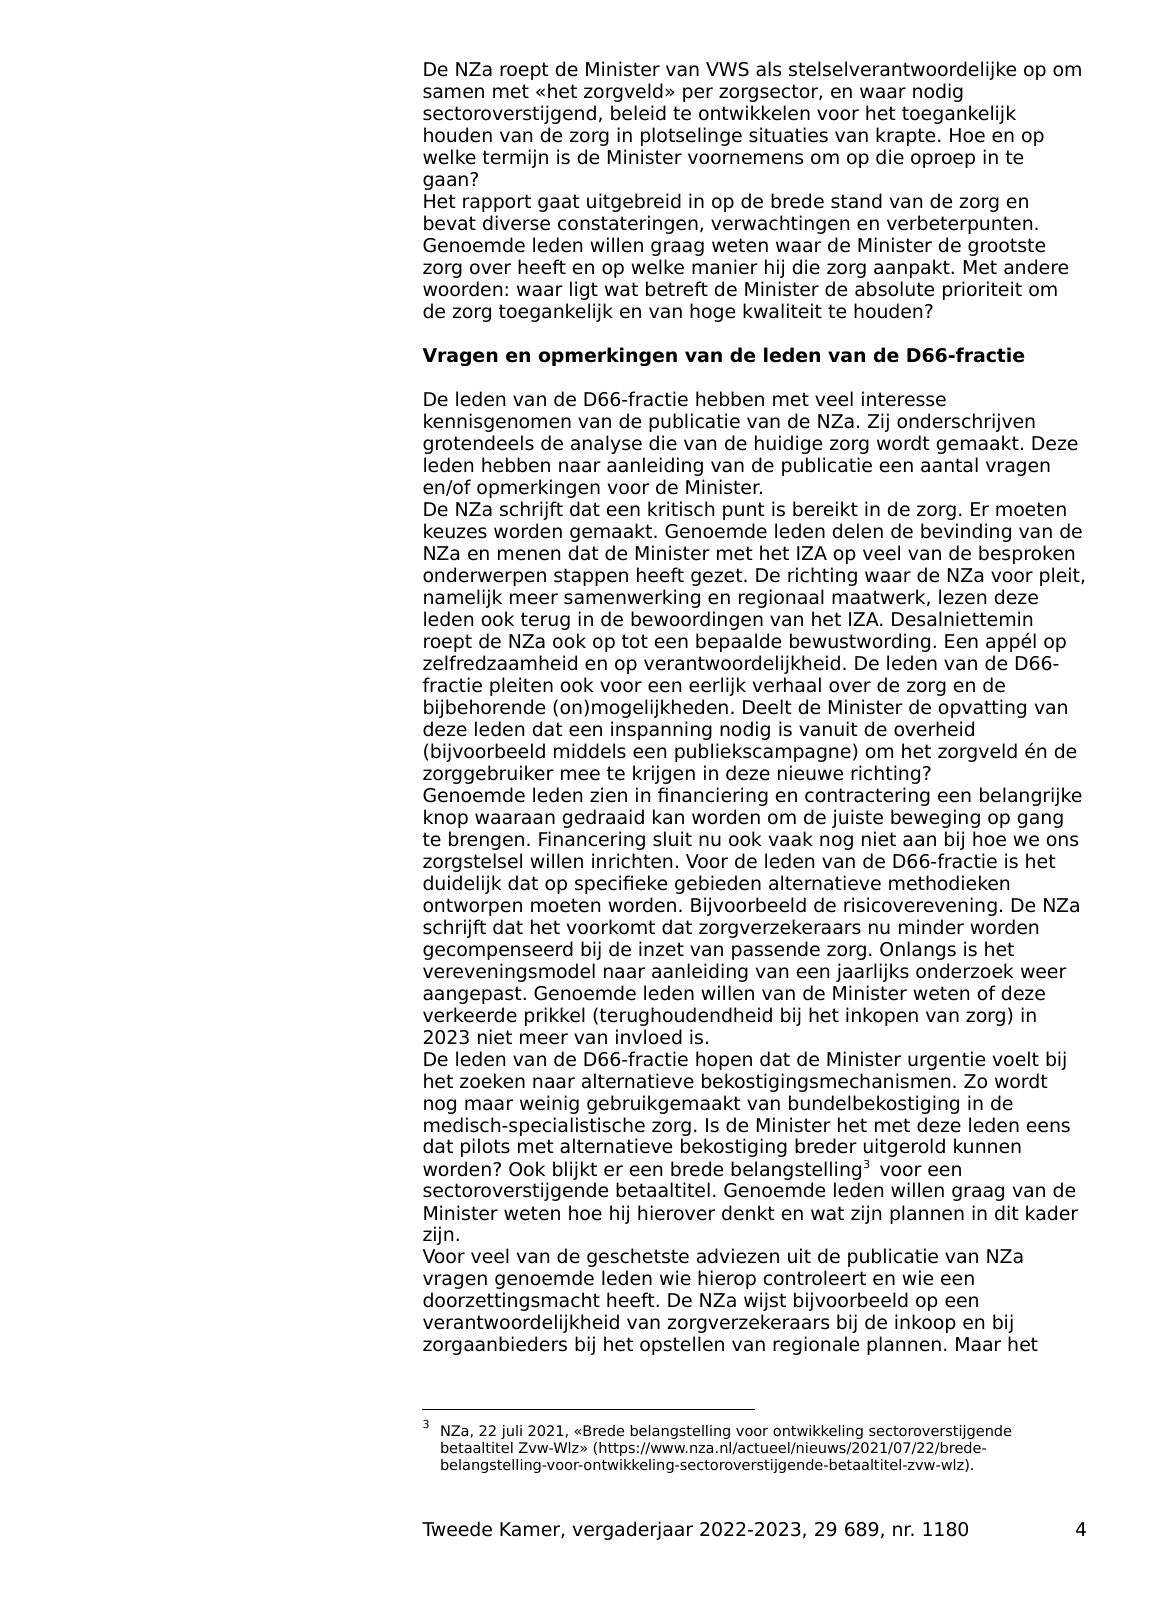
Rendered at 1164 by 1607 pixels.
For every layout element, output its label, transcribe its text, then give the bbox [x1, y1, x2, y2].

text NZa, 22 juli 2021, «Brede belangstelling voor ontwikkeling sectoroverstijgende betaaltitel Zvw-Wlz» (https://www.nza.nl/actueel/nieuws/2021/07/22/brede-belangstelling-voor-ontwikkeling-sectoroverstijgende-betaaltitel-zvw-wlz). [422, 1418, 1087, 1474]
text Voor veel van de geschetste adviezen uit de publicatie van NZa vragen genoemde leden wie hierop controleert en wie een doorzettingsmacht heeft. De NZa wijst bijvoorbeeld op een verantwoordelijkheid van zorgverzekeraars bij de inkoop en bij zorgaanbieders bij het opstellen van regionale plannen. Maar het [422, 1246, 1087, 1356]
text De NZa schrijft dat een kritisch punt is bereikt in de zorg. Er moeten keuzes worden gemaakt. Genoemde leden delen de bevinding van de NZa en menen dat de Minister met het IZA op veel van de besproken onderwerpen stappen heeft gezet. De richting waar de NZa voor pleit, namelijk meer samenwerking en regionaal maatwerk, lezen deze leden ook terug in de bewoordingen van het IZA. Desalniettemin roept de NZa ook op tot een bepaalde bewustwording. Een appél op zelfredzaamheid en op verantwoordelijkheid. De leden van de D66-fractie pleiten ook voor een eerlijk verhaal over de zorg en de bijbehorende (on)mogelijkheden. Deelt de Minister de opvatting van deze leden dat een inspanning nodig is vanuit de overheid (bijvoorbeeld middels een publiekscampagne) om het zorgveld én de zorggebruiker mee te krijgen in deze nieuwe richting? [422, 499, 1087, 785]
subtitle Vragen en opmerkingen van de leden van de D66-fractie [422, 345, 1087, 367]
text De NZa roept de Minister van VWS als stelselverantwoordelijke op om samen met «het zorgveld» per zorgsector, en waar nodig sectoroverstijgend, beleid te ontwikkelen voor het toegankelijk houden van de zorg in plotselinge situaties van krapte. Hoe en op welke termijn is de Minister voornemens om op die oproep in te gaan? [422, 59, 1087, 191]
text Het rapport gaat uitgebreid in op de brede stand van de zorg en bevat diverse constateringen, verwachtingen en verbeterpunten. Genoemde leden willen graag weten waar de Minister de grootste zorg over heeft en op welke manier hij die zorg aanpakt. Met andere woorden: waar ligt wat betreft de Minister de absolute prioriteit om de zorg toegankelijk en van hoge kwaliteit te houden? [422, 191, 1087, 323]
text De leden van de D66-fractie hopen dat de Minister urgentie voelt bij het zoeken naar alternatieve bekostigingsmechanismen. Zo wordt nog maar weinig gebruikgemaakt van bundelbekostiging in de medisch-specialistische zorg. Is de Minister het met deze leden eens dat pilots met alternatieve bekostiging breder uitgerold kunnen worden? Ook blijkt er een brede belangstelling voor een sectoroverstijgende betaaltitel. Genoemde leden willen graag van de Minister weten hoe hij hierover denkt en wat zijn plannen in dit kader zijn. [422, 1048, 1087, 1246]
text De leden van de D66-fractie hebben met veel interesse kennisgenomen van de publicatie van de NZa. Zij onderschrijven grotendeels de analyse die van de huidige zorg wordt gemaakt. Deze leden hebben naar aanleiding van de publicatie een aantal vragen en/of opmerkingen voor de Minister. [422, 389, 1087, 499]
text Genoemde leden zien in financiering en contractering een belangrijke knop waaraan gedraaid kan worden om de juiste beweging op gang te brengen. Financering sluit nu ook vaak nog niet aan bij hoe we ons zorgstelsel willen inrichten. Voor de leden van de D66-fractie is het duidelijk dat op specifieke gebieden alternatieve methodieken ontworpen moeten worden. Bijvoorbeeld de risicoverevening. De NZa schrijft dat het voorkomt dat zorgverzekeraars nu minder worden gecompenseerd bij de inzet van passende zorg. Onlangs is het vereveningsmodel naar aanleiding van een jaarlijks onderzoek weer aangepast. Genoemde leden willen van de Minister weten of deze verkeerde prikkel (terughoudendheid bij het inkopen van zorg) in 2023 niet meer van invloed is. [422, 785, 1087, 1048]
